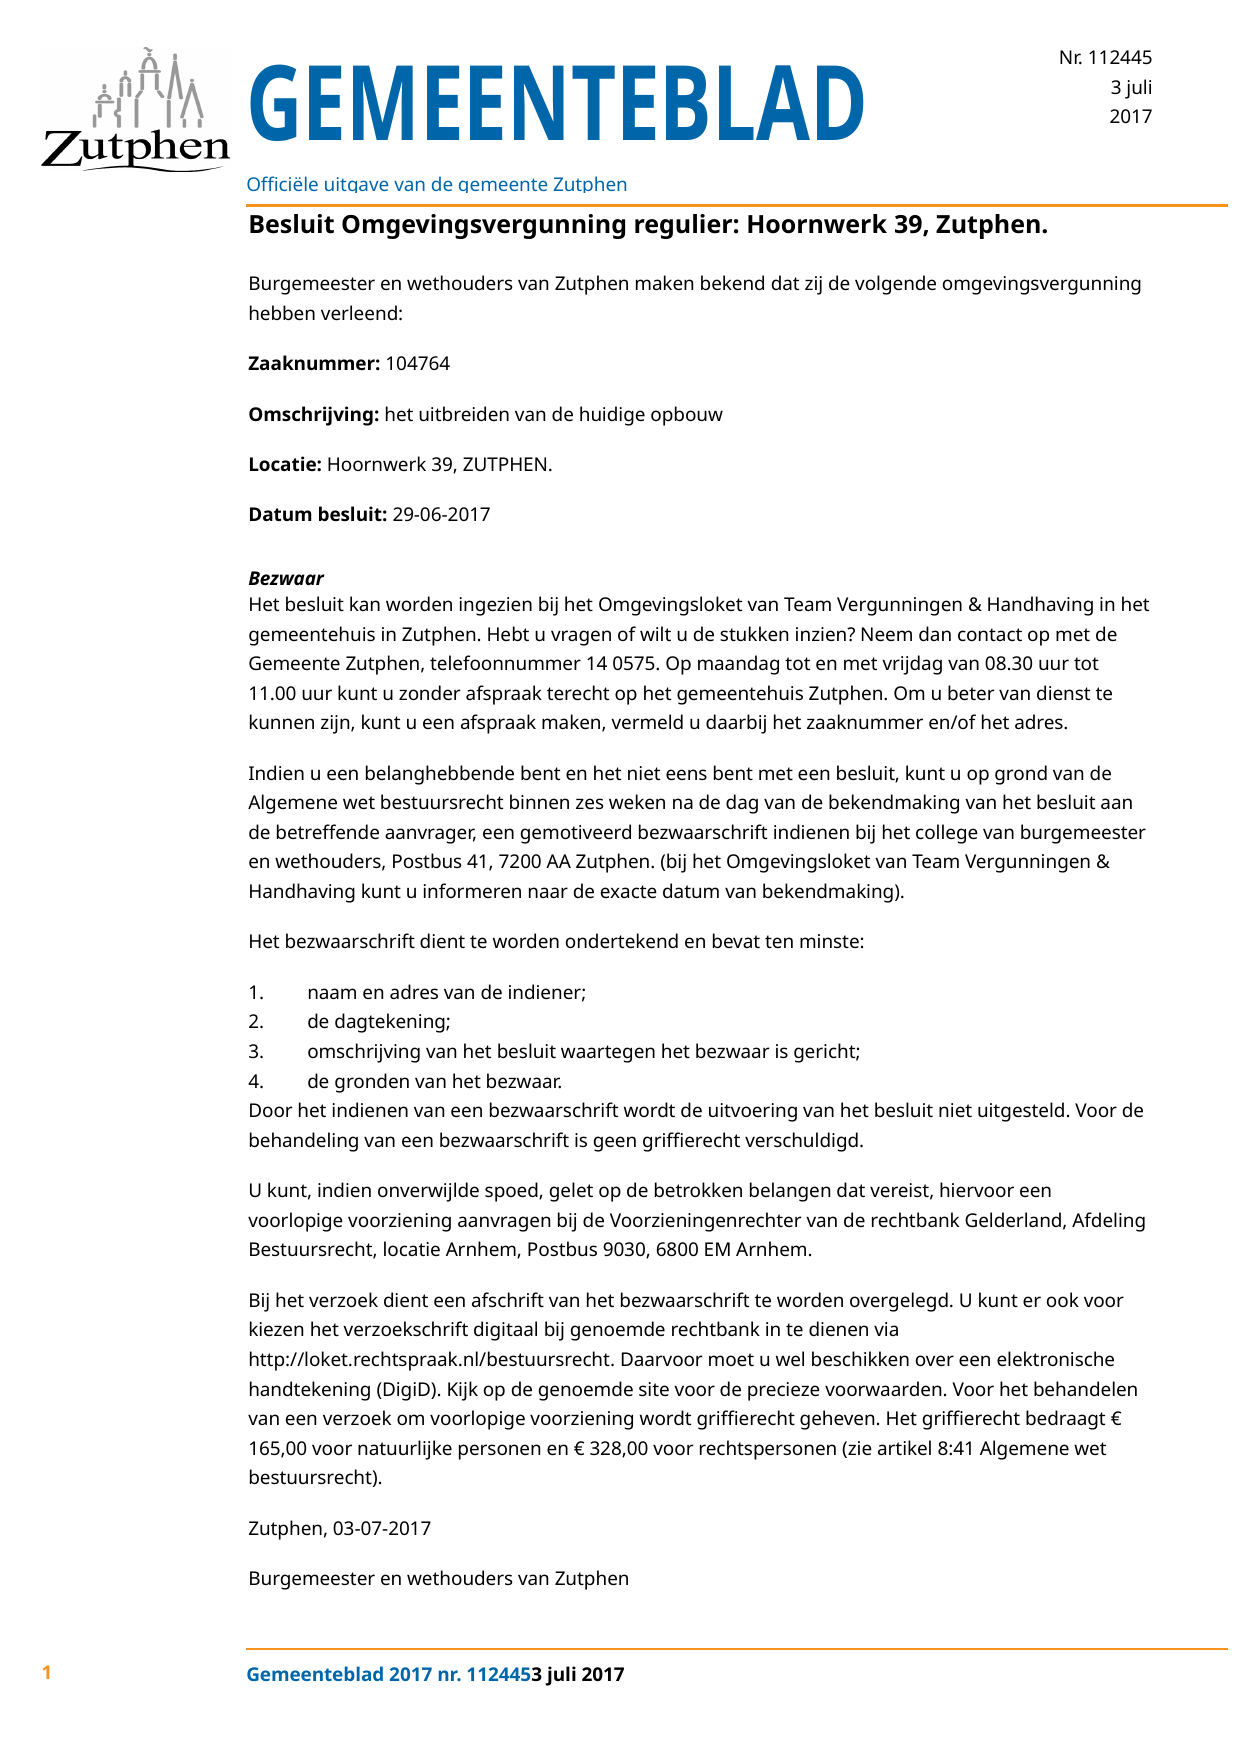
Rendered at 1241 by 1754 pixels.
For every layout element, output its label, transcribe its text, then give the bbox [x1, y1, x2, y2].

text Locatie: Hoornwerk 39, ZUTPHEN. [248, 451, 1152, 477]
text Besluit Omgevingsvergunning regulier: Hoornwerk 39, Zutphen. [248, 207, 1152, 241]
text Burgemeester en wethouders van Zutphen [248, 1565, 1152, 1591]
text Door het indienen van een bezwaarschrift wordt de uitvoering van het besluit niet uitgesteld. Voor de behandeling van een bezwaarschrift is geen griffierecht verschuldigd. [248, 1097, 1152, 1153]
text Zutphen, 03-07-2017 [248, 1515, 1152, 1541]
text Datum besluit: 29-06-2017 [248, 502, 1152, 527]
list naam en adres van de indiener; [248, 979, 1152, 1005]
list de dagtekening; [248, 1009, 1152, 1034]
list de gronden van het bezwaar. [248, 1068, 1152, 1094]
text Omschrijving: het uitbreiden van de huidige opbouw [248, 401, 1152, 426]
list omschrijving van het besluit waartegen het bezwaar is gericht; [248, 1038, 1152, 1064]
text Bij het verzoek dient een afschrift van het bezwaarschrift te worden overgelegd. U kunt er ook voor kiezen het verzoekschrift digitaal bij genoemde rechtbank in te dienen via http://loket.rechtspraak.nl/bestuursrecht. Daarvoor moet u wel beschikken over een elektronische handtekening (DigiD). Kijk op de genoemde site voor de precieze voorwaarden. Voor het behandelen van een verzoek om voorlopige voorziening wordt griffierecht geheven. Het griffierecht bedraagt € 165,00 voor natuurlijke personen en € 328,00 voor rechtspersonen (zie artikel 8:41 Algemene wet bestuursrecht). [248, 1287, 1152, 1490]
picture [41, 47, 231, 172]
text Bezwaar [248, 566, 1152, 591]
text Zaaknummer: 104764 [248, 350, 1152, 376]
text U kunt, indien onverwijlde spoed, gelet op de betrokken belangen dat vereist, hiervoor een voorlopige voorziening aanvragen bij de Voorzieningenrechter van de rechtbank Gelderland, Afdeling Bestuursrecht, locatie Arnhem, Postbus 9030, 6800 EM Arnhem. [248, 1177, 1152, 1262]
text Indien u een belanghebbende bent en het niet eens bent met een besluit, kunt u op grond van de Algemene wet bestuursrecht binnen zes weken na de dag van de bekendmaking van het besluit aan de betreffende aanvrager, een gemotiveerd bezwaarschrift indienen bij het college van burgemeester en wethouders, Postbus 41, 7200 AA Zutphen. (bij het Omgevingsloket van Team Vergunningen & Handhaving kunt u informeren naar de exacte datum van bekendmaking). [248, 760, 1152, 904]
text Het bezwaarschrift dient te worden ondertekend en bevat ten minste: [248, 929, 1152, 954]
text Burgemeester en wethouders van Zutphen maken bekend dat zij de volgende omgevingsvergunning hebben verleend: [248, 270, 1152, 326]
text Het besluit kan worden ingezien bij het Omgevingsloket van Team Vergunningen & Handhaving in het gemeentehuis in Zutphen. Hebt u vragen of wilt u de stukken inzien? Neem dan contact op met de Gemeente Zutphen, telefoonnummer 14 0575. Op maandag tot en met vrijdag van 08.30 uur tot 11.00 uur kunt u zonder afspraak terecht op het gemeentehuis Zutphen. Om u beter van dienst te kunnen zijn, kunt u een afspraak maken, vermeld u daarbij het zaaknummer en/of het adres. [248, 591, 1152, 735]
